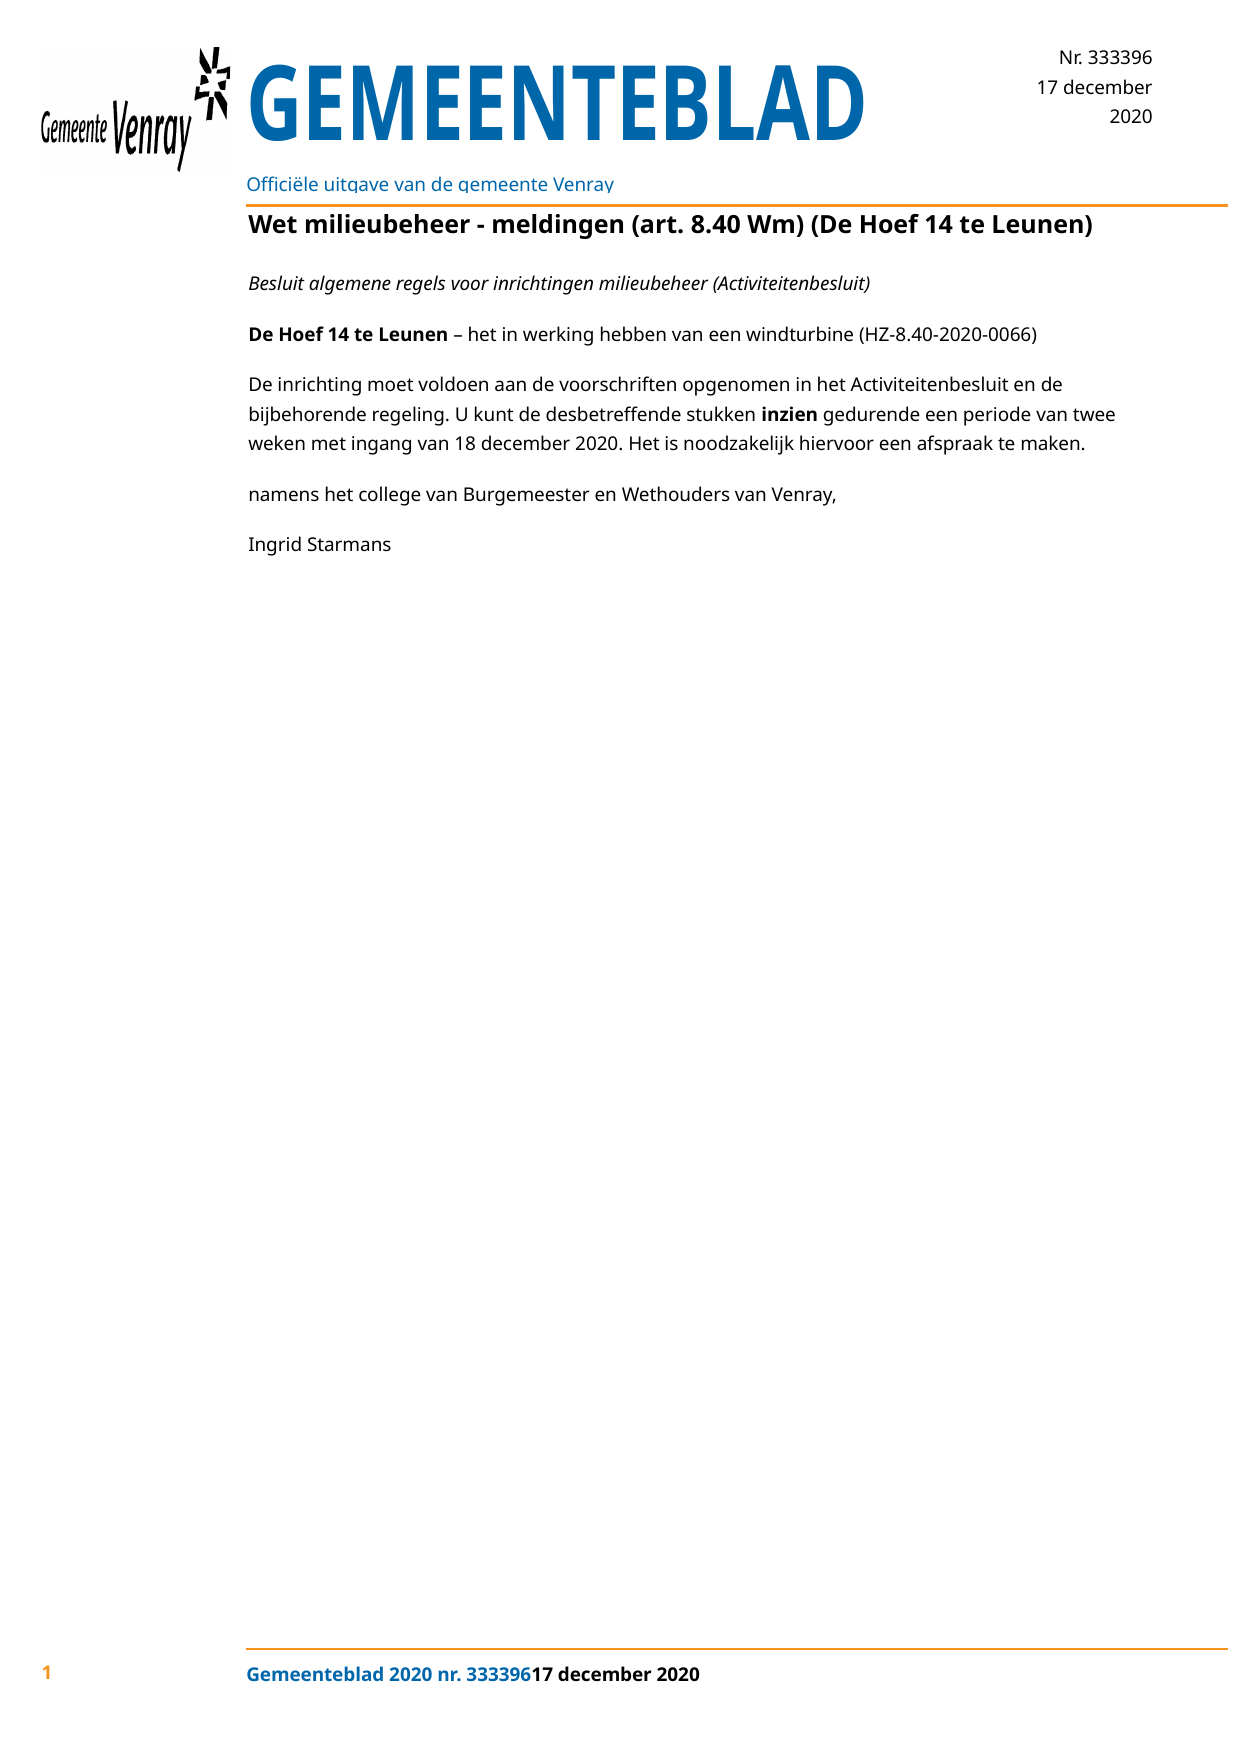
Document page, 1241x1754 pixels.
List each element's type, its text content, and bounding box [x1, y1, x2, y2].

text Besluit algemene regels voor inrichtingen milieubeheer (Activiteitenbesluit) [248, 270, 1152, 296]
text De Hoef 14 te Leunen – het in werking hebben van een windturbine (HZ-8.40-2020-0066) [248, 321, 1152, 346]
picture [41, 47, 231, 172]
text De inrichting moet voldoen aan de voorschriften opgenomen in het Activiteitenbesluit en de bijbehorende regeling. U kunt de desbetreffende stukken inzien gedurende een periode van twee weken met ingang van 18 december 2020. Het is noodzakelijk hiervoor een afspraak te maken. [248, 371, 1152, 456]
text Wet milieubeheer - meldingen (art. 8.40 Wm) (De Hoef 14 te Leunen) [248, 207, 1152, 241]
text namens het college van Burgemeester en Wethouders van Venray, [248, 481, 1152, 506]
text Ingrid Starmans [248, 531, 1152, 557]
